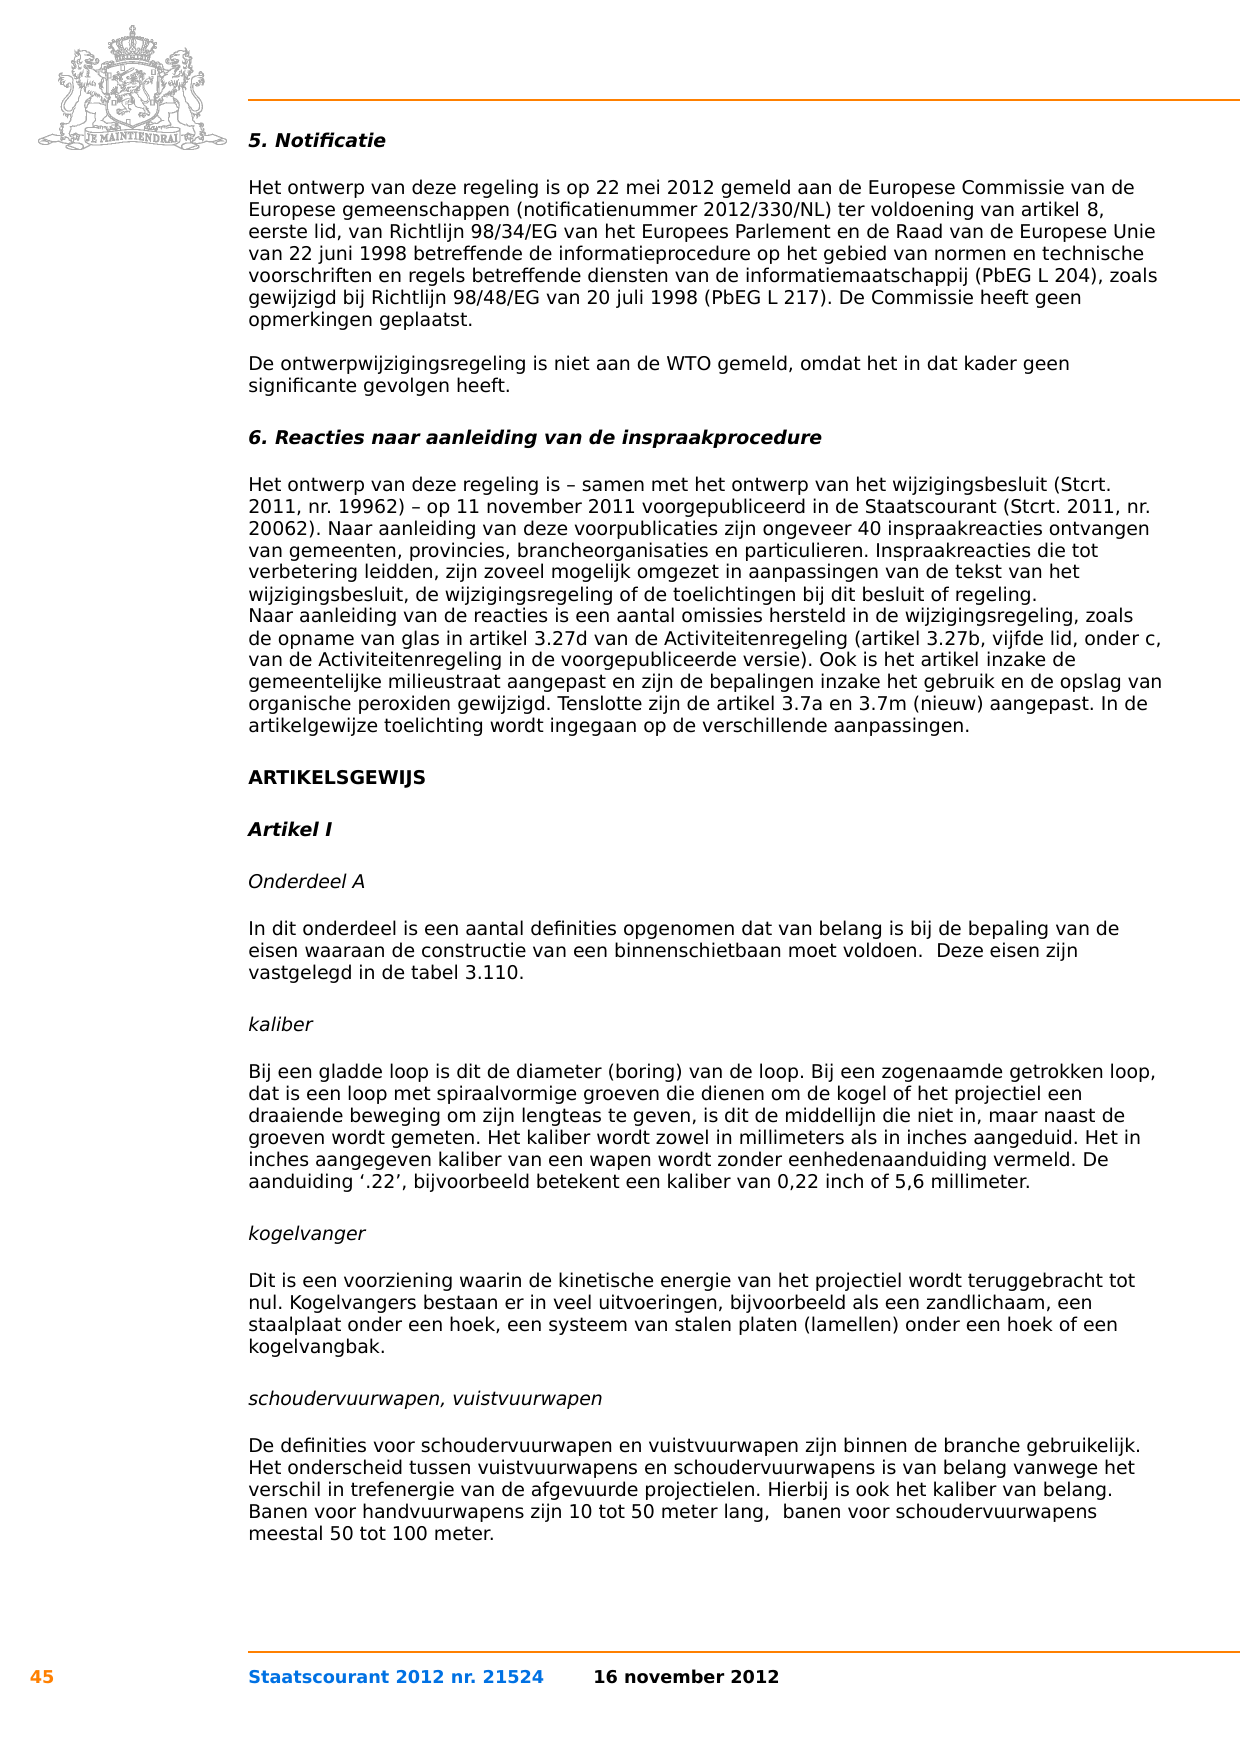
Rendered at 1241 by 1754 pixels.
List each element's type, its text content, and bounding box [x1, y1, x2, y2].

subtitle kaliber [248, 1014, 1163, 1036]
text Het ontwerp van deze regeling is op 22 mei 2012 gemeld aan de Europese Commissie van de Europese gemeenschappen (notificatienummer 2012/330/NL) ter voldoening van artikel 8, eerste lid, van Richtlijn 98/34/EG van het Europees Parlement en de Raad van de Europese Unie van 22 juni 1998 betreffende de informatieprocedure op het gebied van normen en technische voorschriften en regels betreffende diensten van de informatiemaatschappij (PbEG L 204), zoals gewijzigd bij Richtlijn 98/48/EG van 20 juli 1998 (PbEG L 217). De Commissie heeft geen opmerkingen geplaatst. [248, 177, 1163, 331]
picture [38, 25, 227, 150]
text De ontwerpwijzigingsregeling is niet aan de WTO gemeld, omdat het in dat kader geen significante gevolgen heeft. [248, 353, 1163, 397]
subtitle ARTIKELSGEWIJS [248, 767, 1163, 789]
text Naar aanleiding van de reacties is een aantal omissies hersteld in de wijzigingsregeling, zoals de opname van glas in artikel 3.27d van de Activiteitenregeling (artikel 3.27b, vijfde lid, onder c, van de Activiteitenregeling in de voorgepubliceerde versie). Ook is het artikel inzake de gemeentelijke milieustraat aangepast en zijn de bepalingen inzake het gebruik en de opslag van organische peroxiden gewijzigd. Tenslotte zijn de artikel 3.7a en 3.7m (nieuw) aangepast. In de artikelgewijze toelichting wordt ingegaan op de verschillende aanpassingen. [248, 605, 1163, 737]
text Dit is een voorziening waarin de kinetische energie van het projectiel wordt teruggebracht tot nul. Kogelvangers bestaan er in veel uitvoeringen, bijvoorbeeld als een zandlichaam, een staalplaat onder een hoek, een systeem van stalen platen (lamellen) onder een hoek of een kogelvangbak. [248, 1270, 1163, 1358]
subtitle schoudervuurwapen, vuistvuurwapen [248, 1388, 1163, 1410]
text In dit onderdeel is een aantal definities opgenomen dat van belang is bij de bepaling van de eisen waaraan de constructie van een binnenschietbaan moet voldoen. Deze eisen zijn vastgelegd in de tabel 3.110. [248, 918, 1163, 984]
text De definities voor schoudervuurwapen en vuistvuurwapen zijn binnen de branche gebruikelijk. Het onderscheid tussen vuistvuurwapens en schoudervuurwapens is van belang vanwege het verschil in trefenergie van de afgevuurde projectielen. Hierbij is ook het kaliber van belang. Banen voor handvuurwapens zijn 10 tot 50 meter lang, banen voor schoudervuurwapens meestal 50 tot 100 meter. [248, 1435, 1163, 1545]
subtitle 6. Reacties naar aanleiding van de inspraakprocedure [248, 427, 1163, 448]
subtitle Artikel I [248, 819, 1163, 841]
subtitle kogelvanger [248, 1223, 1163, 1245]
text Bij een gladde loop is dit de diameter (boring) van de loop. Bij een zogenaamde getrokken loop, dat is een loop met spiraalvormige groeven die dienen om de kogel of het projectiel een draaiende beweging om zijn lengteas te geven, is dit de middellijn die niet in, maar naast de groeven wordt gemeten. Het kaliber wordt zowel in millimeters als in inches aangeduid. Het in inches aangegeven kaliber van een wapen wordt zonder eenhedenaanduiding vermeld. De aanduiding ‘.22’, bijvoorbeeld betekent een kaliber van 0,22 inch of 5,6 millimeter. [248, 1061, 1163, 1193]
text Het ontwerp van deze regeling is – samen met het ontwerp van het wijzigingsbesluit (Stcrt. 2011, nr. 19962) – op 11 november 2011 voorgepubliceerd in de Staatscourant (Stcrt. 2011, nr. 20062). Naar aanleiding van deze voorpublicaties zijn ongeveer 40 inspraakreacties ontvangen van gemeenten, provincies, brancheorganisaties en particulieren. Inspraakreacties die tot verbetering leidden, zijn zoveel mogelijk omgezet in aanpassingen van de tekst van het wijzigingsbesluit, de wijzigingsregeling of de toelichtingen bij dit besluit of regeling. [248, 473, 1163, 605]
subtitle Onderdeel A [248, 871, 1163, 893]
subtitle 5. Notificatie [248, 130, 1163, 152]
